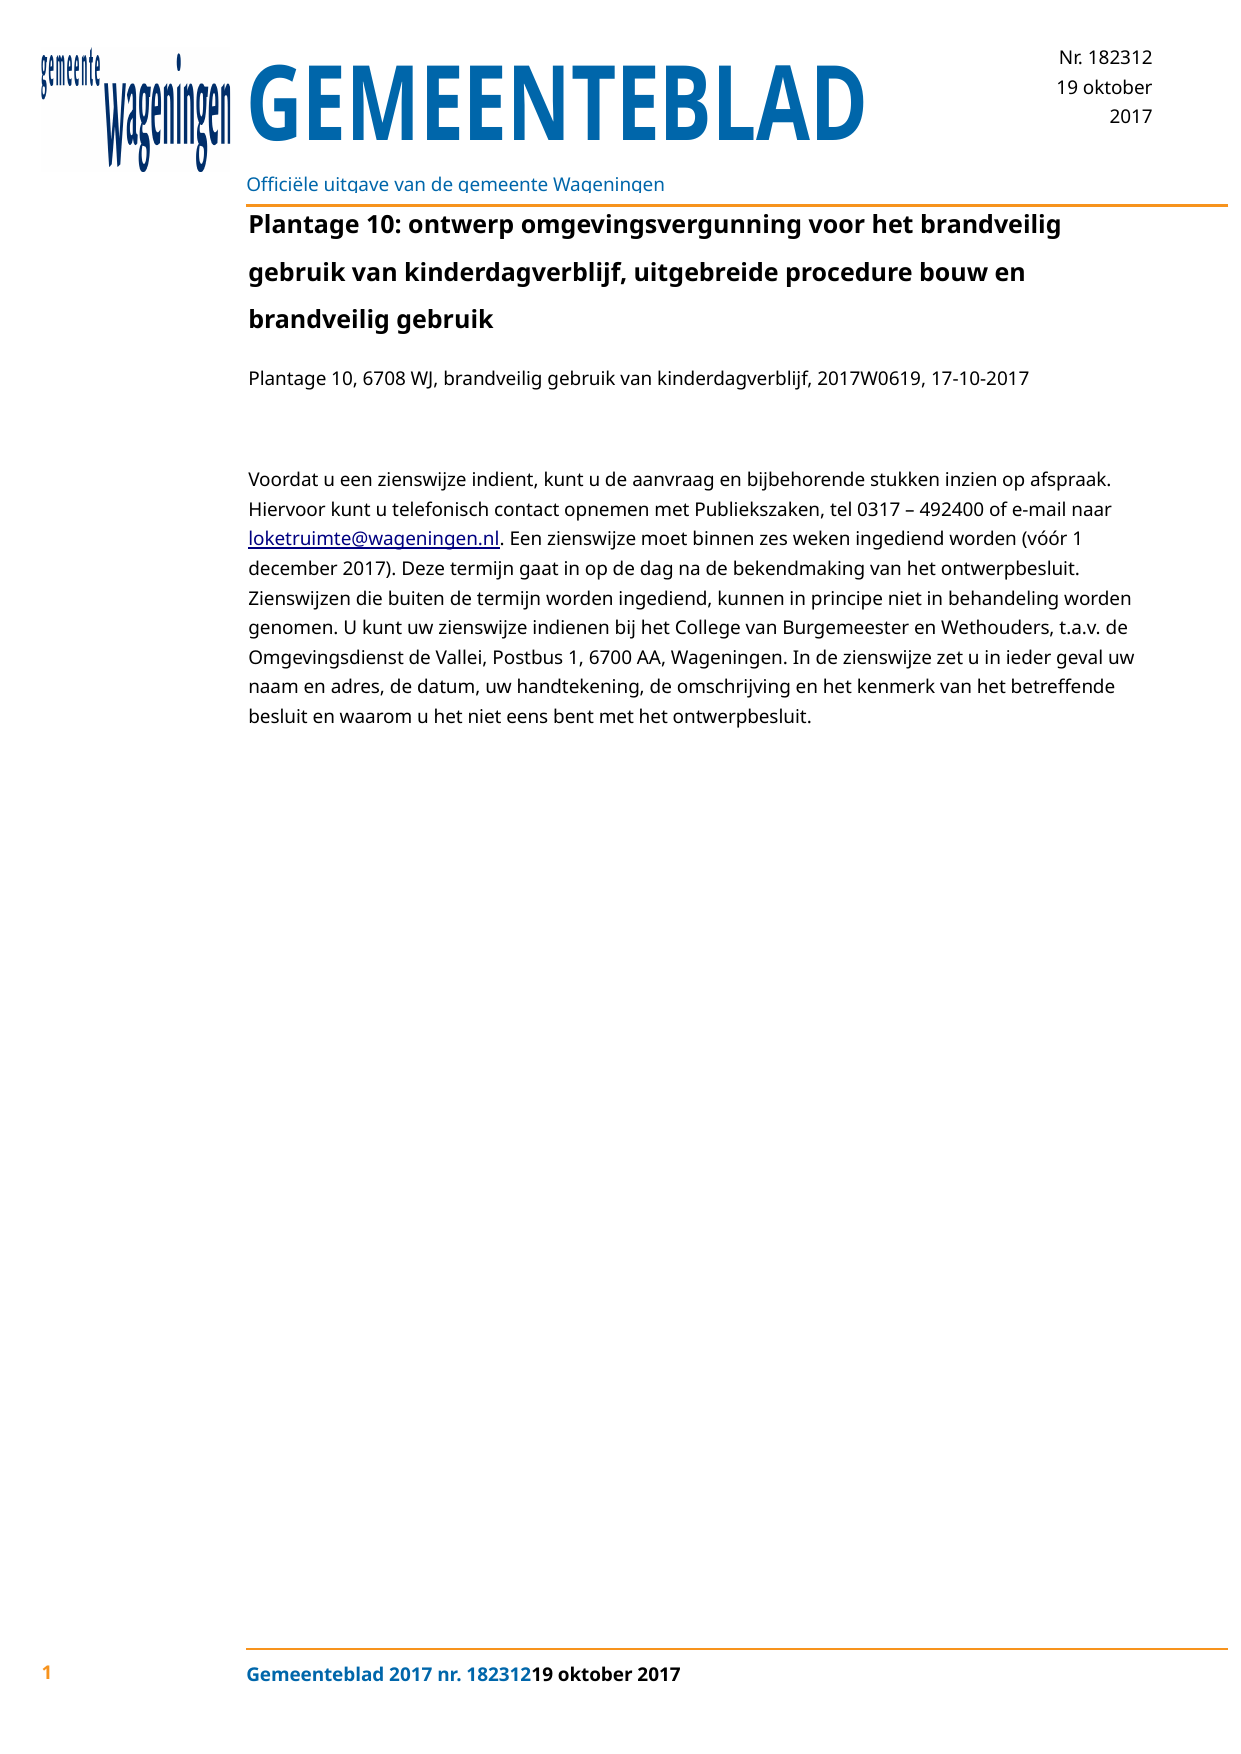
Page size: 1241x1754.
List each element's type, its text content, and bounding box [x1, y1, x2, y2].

picture [41, 47, 231, 172]
text Plantage 10, 6708 WJ, brandveilig gebruik van kinderdagverblijf, 2017W0619, 17-10-2017 [248, 366, 1152, 391]
text Plantage 10: ontwerp omgevingsvergunning voor het brandveilig gebruik van kinderdagverblijf, uitgebreide procedure bouw en brandveilig gebruik [248, 207, 1152, 336]
text Voordat u een zienswijze indient, kunt u de aanvraag en bijbehorende stukken inzien op afspraak. Hiervoor kunt u telefonisch contact opnemen met Publiekszaken, tel 0317 – 492400 of e-mail naar loketruimte@wageningen.nl. Een zienswijze moet binnen zes weken ingediend worden (vóór 1 december 2017). Deze termijn gaat in op de dag na de bekendmaking van het ontwerpbesluit. Zienswijzen die buiten de termijn worden ingediend, kunnen in principe niet in behandeling worden genomen. U kunt uw zienswijze indienen bij het College van Burgemeester en Wethouders, t.a.v. de Omgevingsdienst de Vallei, Postbus 1, 6700 AA, Wageningen. In de zienswijze zet u in ieder geval uw naam en adres, de datum, uw handtekening, de omschrijving en het kenmerk van het betreffende besluit en waarom u het niet eens bent met het ontwerpbesluit. [248, 466, 1152, 729]
